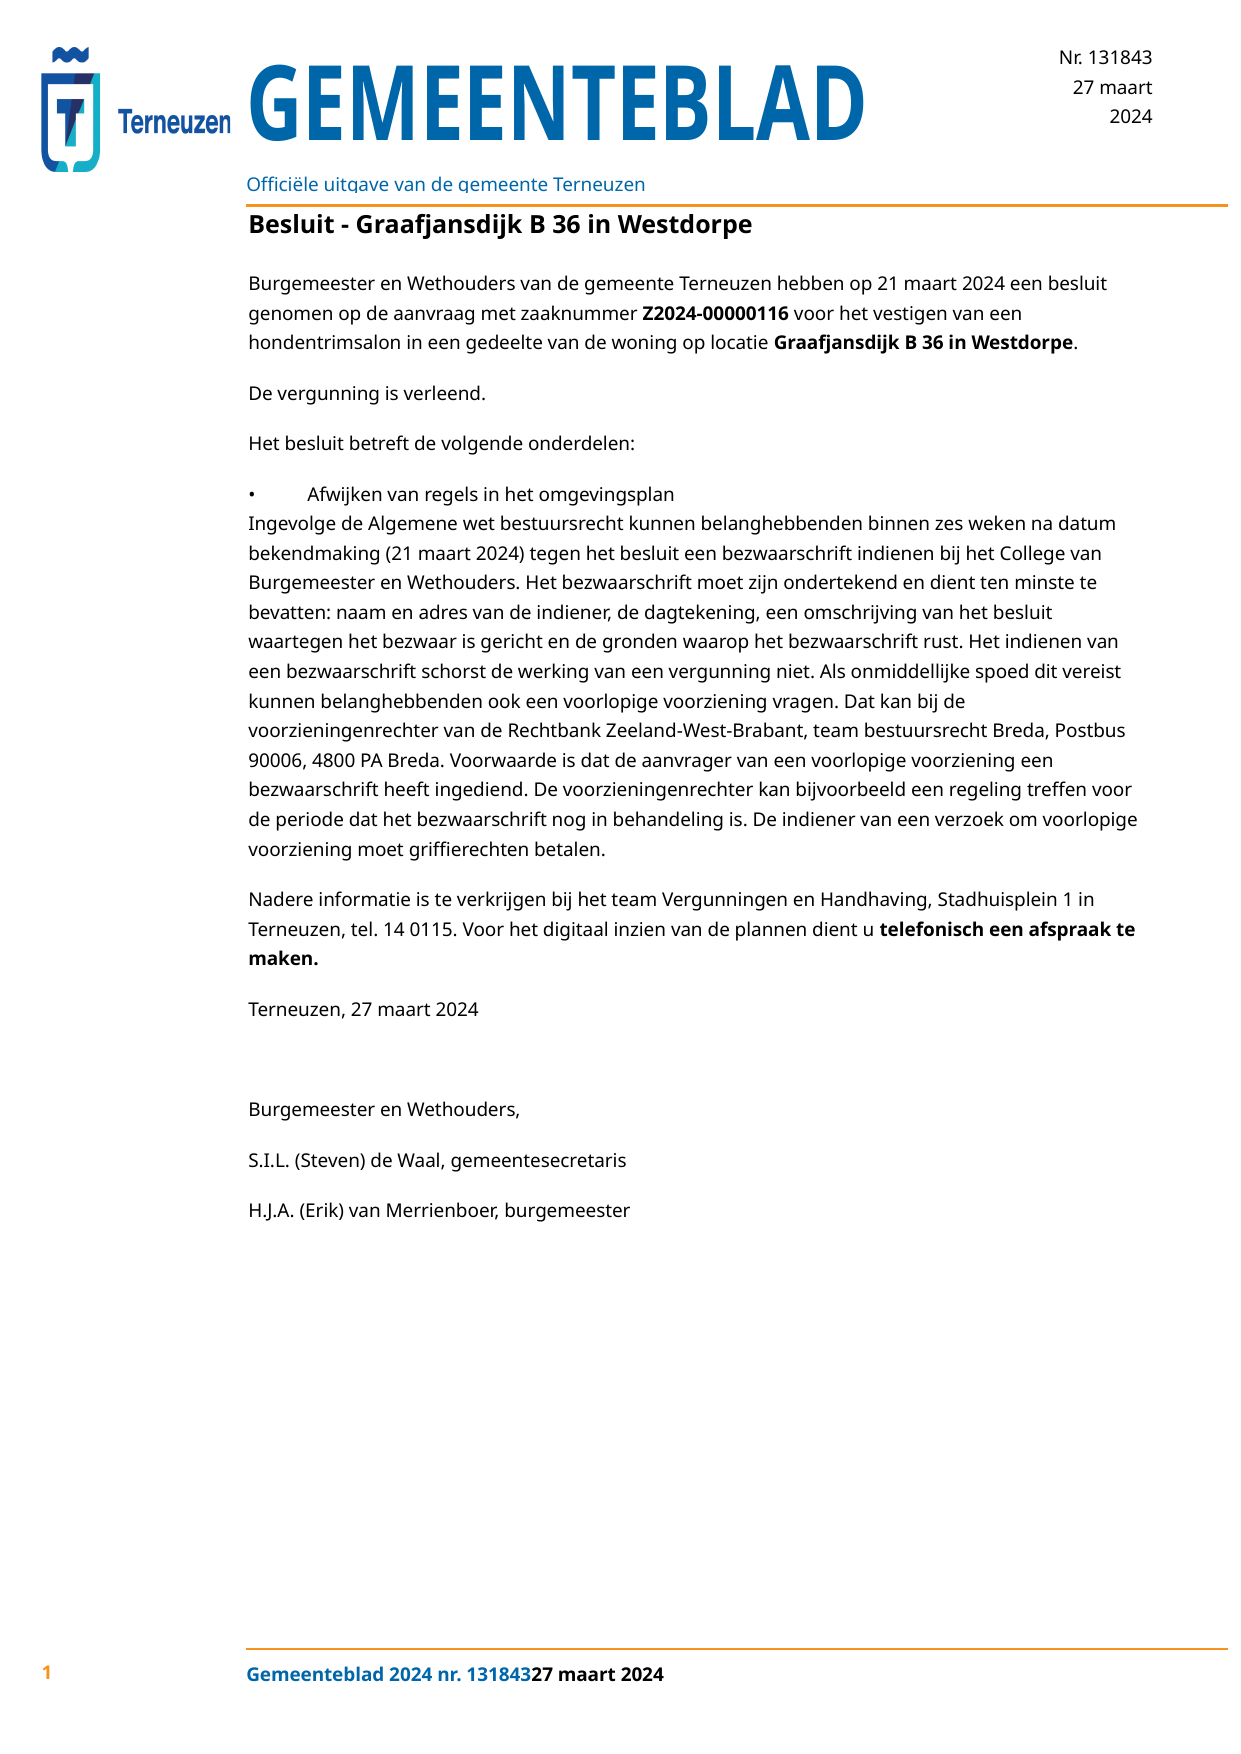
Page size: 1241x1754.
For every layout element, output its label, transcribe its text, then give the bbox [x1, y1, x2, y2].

text H.J.A. (Erik) van Merrienboer, burgemeester [248, 1197, 1152, 1223]
list Afwijken van regels in het omgevingsplan [248, 481, 1152, 506]
text Nadere informatie is te verkrijgen bij het team Vergunningen en Handhaving, Stadhuisplein 1 in Terneuzen, tel. 14 0115. Voor het digitaal inzien van de plannen dient u telefonisch een afspraak te maken. [248, 886, 1152, 971]
text S.I.L. (Steven) de Waal, gemeentesecretaris [248, 1147, 1152, 1173]
text Burgemeester en Wethouders van de gemeente Terneuzen hebben op 21 maart 2024 een besluit genomen op de aanvraag met zaaknummer Z2024-00000116 voor het vestigen van een hondentrimsalon in een gedeelte van de woning op locatie Graafjansdijk B 36 in Westdorpe. [248, 270, 1152, 355]
text Besluit - Graafjansdijk B 36 in Westdorpe [248, 207, 1152, 241]
text De vergunning is verleend. [248, 380, 1152, 406]
text Het besluit betreft de volgende onderdelen: [248, 430, 1152, 456]
text Ingevolge de Algemene wet bestuursrecht kunnen belanghebbenden binnen zes weken na datum bekendmaking (21 maart 2024) tegen het besluit een bezwaarschrift indienen bij het College van Burgemeester en Wethouders. Het bezwaarschrift moet zijn ondertekend en dient ten minste te bevatten: naam en adres van de indiener, de dagtekening, een omschrijving van het besluit waartegen het bezwaar is gericht en de gronden waarop het bezwaarschrift rust. Het indienen van een bezwaarschrift schorst de werking van een vergunning niet. Als onmiddellijke spoed dit vereist kunnen belanghebbenden ook een voorlopige voorziening vragen. Dat kan bij de voorzieningenrechter van de Rechtbank Zeeland-West-Brabant, team bestuursrecht Breda, Postbus 90006, 4800 PA Breda. Voorwaarde is dat de aanvrager van een voorlopige voorziening een bezwaarschrift heeft ingediend. De voorzieningenrechter kan bijvoorbeeld een regeling treffen voor de periode dat het bezwaarschrift nog in behandeling is. De indiener van een verzoek om voorlopige voorziening moet griffierechten betalen. [248, 510, 1152, 861]
text Terneuzen, 27 maart 2024 [248, 996, 1152, 1021]
picture [41, 47, 231, 172]
text Burgemeester en Wethouders, [248, 1097, 1152, 1122]
